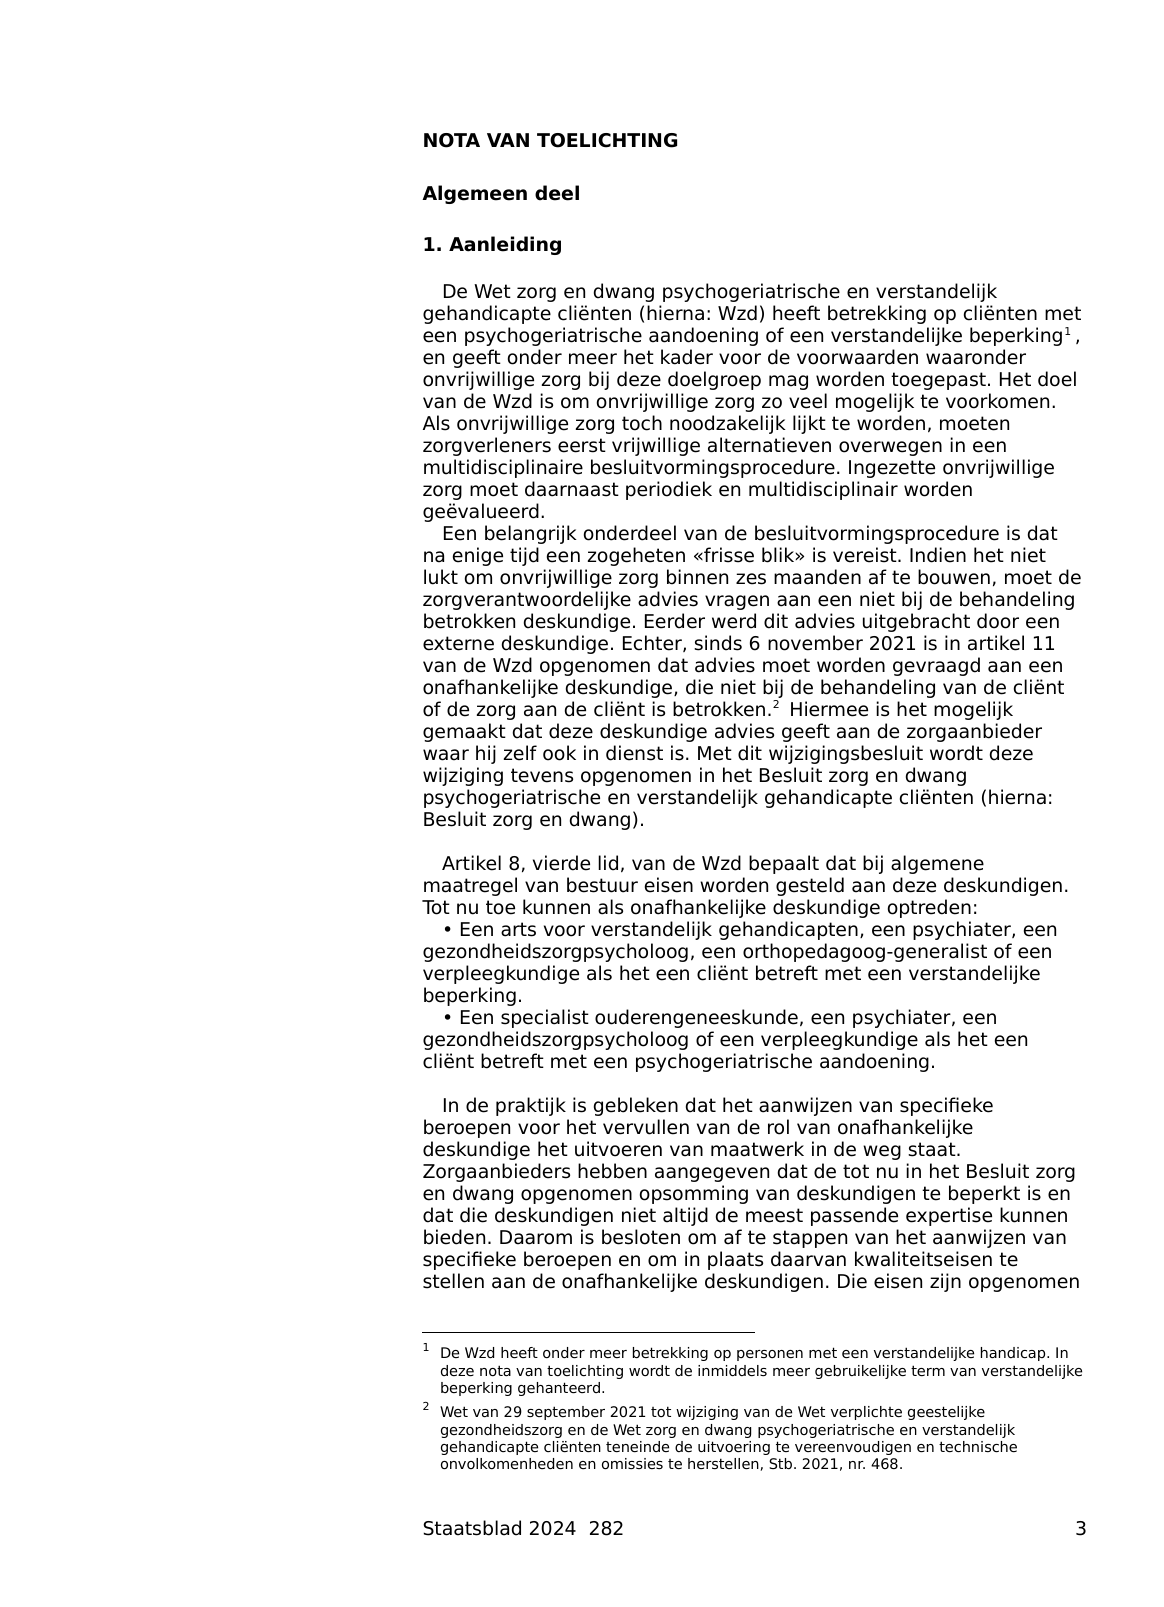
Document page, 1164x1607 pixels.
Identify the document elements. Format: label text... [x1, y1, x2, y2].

text • Een specialist ouderengeneeskunde, een psychiater, een gezondheidszorgpsycholoog of een verpleegkundige als het een cliënt betreft met een psychogeriatrische aandoening. [422, 1007, 1087, 1073]
subtitle 1. Aanleiding [422, 234, 1087, 256]
text De Wet zorg en dwang psychogeriatrische en verstandelijk gehandicapte cliënten (hierna: Wzd) heeft betrekking op cliënten met een psychogeriatrische aandoening of een verstandelijke beperking, en geeft onder meer het kader voor de voorwaarden waaronder onvrijwillige zorg bij deze doelgroep mag worden toegepast. Het doel van de Wzd is om onvrijwillige zorg zo veel mogelijk te voorkomen. Als onvrijwillige zorg toch noodzakelijk lijkt te worden, moeten zorgverleners eerst vrijwillige alternatieven overwegen in een multidisciplinaire besluitvormingsprocedure. Ingezette onvrijwillige zorg moet daarnaast periodiek en multidisciplinair worden geëvalueerd. [422, 281, 1087, 523]
subtitle NOTA VAN TOELICHTING [422, 130, 1087, 152]
text In de praktijk is gebleken dat het aanwijzen van specifieke beroepen voor het vervullen van de rol van onafhankelijke deskundige het uitvoeren van maatwerk in de weg staat. Zorgaanbieders hebben aangegeven dat de tot nu in het Besluit zorg en dwang opgenomen opsomming van deskundigen te beperkt is en dat die deskundigen niet altijd de meest passende expertise kunnen bieden. Daarom is besloten om af te stappen van het aanwijzen van specifieke beroepen en om in plaats daarvan kwaliteitseisen te stellen aan de onafhankelijke deskundigen. Die eisen zijn opgenomen [422, 1095, 1087, 1293]
subtitle Algemeen deel [422, 182, 1087, 204]
text De Wzd heeft onder meer betrekking op personen met een verstandelijke handicap. In deze nota van toelichting wordt de inmiddels meer gebruikelijke term van verstandelijke beperking gehanteerd. [422, 1341, 1087, 1397]
text Artikel 8, vierde lid, van de Wzd bepaalt dat bij algemene maatregel van bestuur eisen worden gesteld aan deze deskundigen. Tot nu toe kunnen als onafhankelijke deskundige optreden: [422, 853, 1087, 919]
text Een belangrijk onderdeel van de besluitvormingsprocedure is dat na enige tijd een zogeheten «frisse blik» is vereist. Indien het niet lukt om onvrijwillige zorg binnen zes maanden af te bouwen, moet de zorgverantwoordelijke advies vragen aan een niet bij de behandeling betrokken deskundige. Eerder werd dit advies uitgebracht door een externe deskundige. Echter, sinds 6 november 2021 is in artikel 11 van de Wzd opgenomen dat advies moet worden gevraagd aan een onafhankelijke deskundige, die niet bij de behandeling van de cliënt of de zorg aan de cliënt is betrokken. Hiermee is het mogelijk gemaakt dat deze deskundige advies geeft aan de zorgaanbieder waar hij zelf ook in dienst is. Met dit wijzigingsbesluit wordt deze wijziging tevens opgenomen in het Besluit zorg en dwang psychogeriatrische en verstandelijk gehandicapte cliënten (hierna: Besluit zorg en dwang). [422, 523, 1087, 831]
text Wet van 29 september 2021 tot wijziging van de Wet verplichte geestelijke gezondheidszorg en de Wet zorg en dwang psychogeriatrische en verstandelijk gehandicapte cliënten teneinde de uitvoering te vereenvoudigen en technische onvolkomenheden en omissies te herstellen, Stb. 2021, nr. 468. [422, 1400, 1087, 1473]
text • Een arts voor verstandelijk gehandicapten, een psychiater, een gezondheidszorgpsycholoog, een orthopedagoog-generalist of een verpleegkundige als het een cliënt betreft met een verstandelijke beperking. [422, 919, 1087, 1007]
